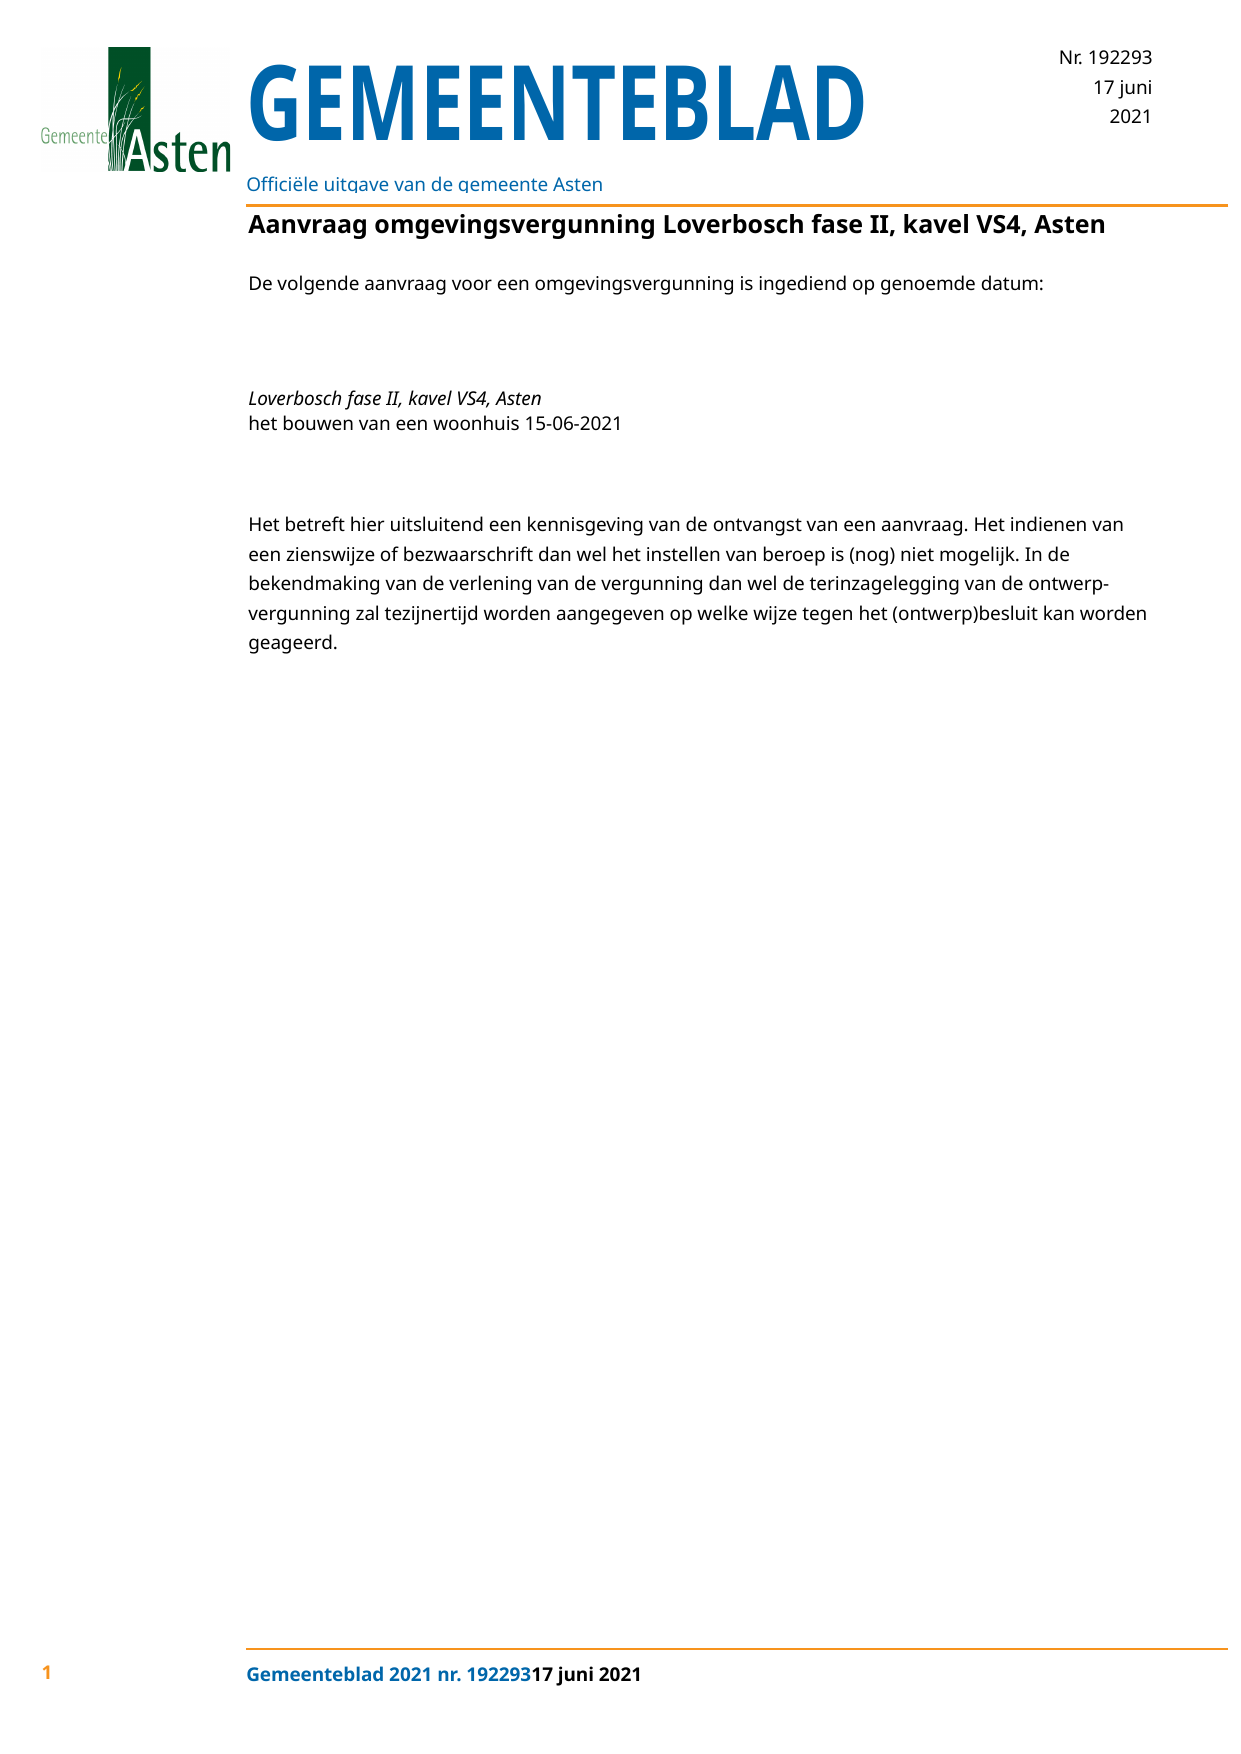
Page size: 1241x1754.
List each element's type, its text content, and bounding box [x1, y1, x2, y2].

picture [41, 47, 231, 172]
text het bouwen van een woonhuis 15-06-2021 [248, 410, 1152, 436]
text De volgende aanvraag voor een omgevingsvergunning is ingediend op genoemde datum: [248, 270, 1152, 296]
text Loverbosch fase II, kavel VS4, Asten [248, 385, 1152, 410]
text Het betreft hier uitsluitend een kennisgeving van de ontvangst van een aanvraag. Het indienen van een zienswijze of bezwaarschrift dan wel het instellen van beroep is (nog) niet mogelijk. In de bekendmaking van de verlening van de vergunning dan wel de terinzagelegging van de ontwerp-vergunning zal tezijnertijd worden aangegeven op welke wijze tegen het (ontwerp)besluit kan worden geageerd. [248, 511, 1152, 655]
text Aanvraag omgevingsvergunning Loverbosch fase II, kavel VS4, Asten [248, 207, 1152, 241]
